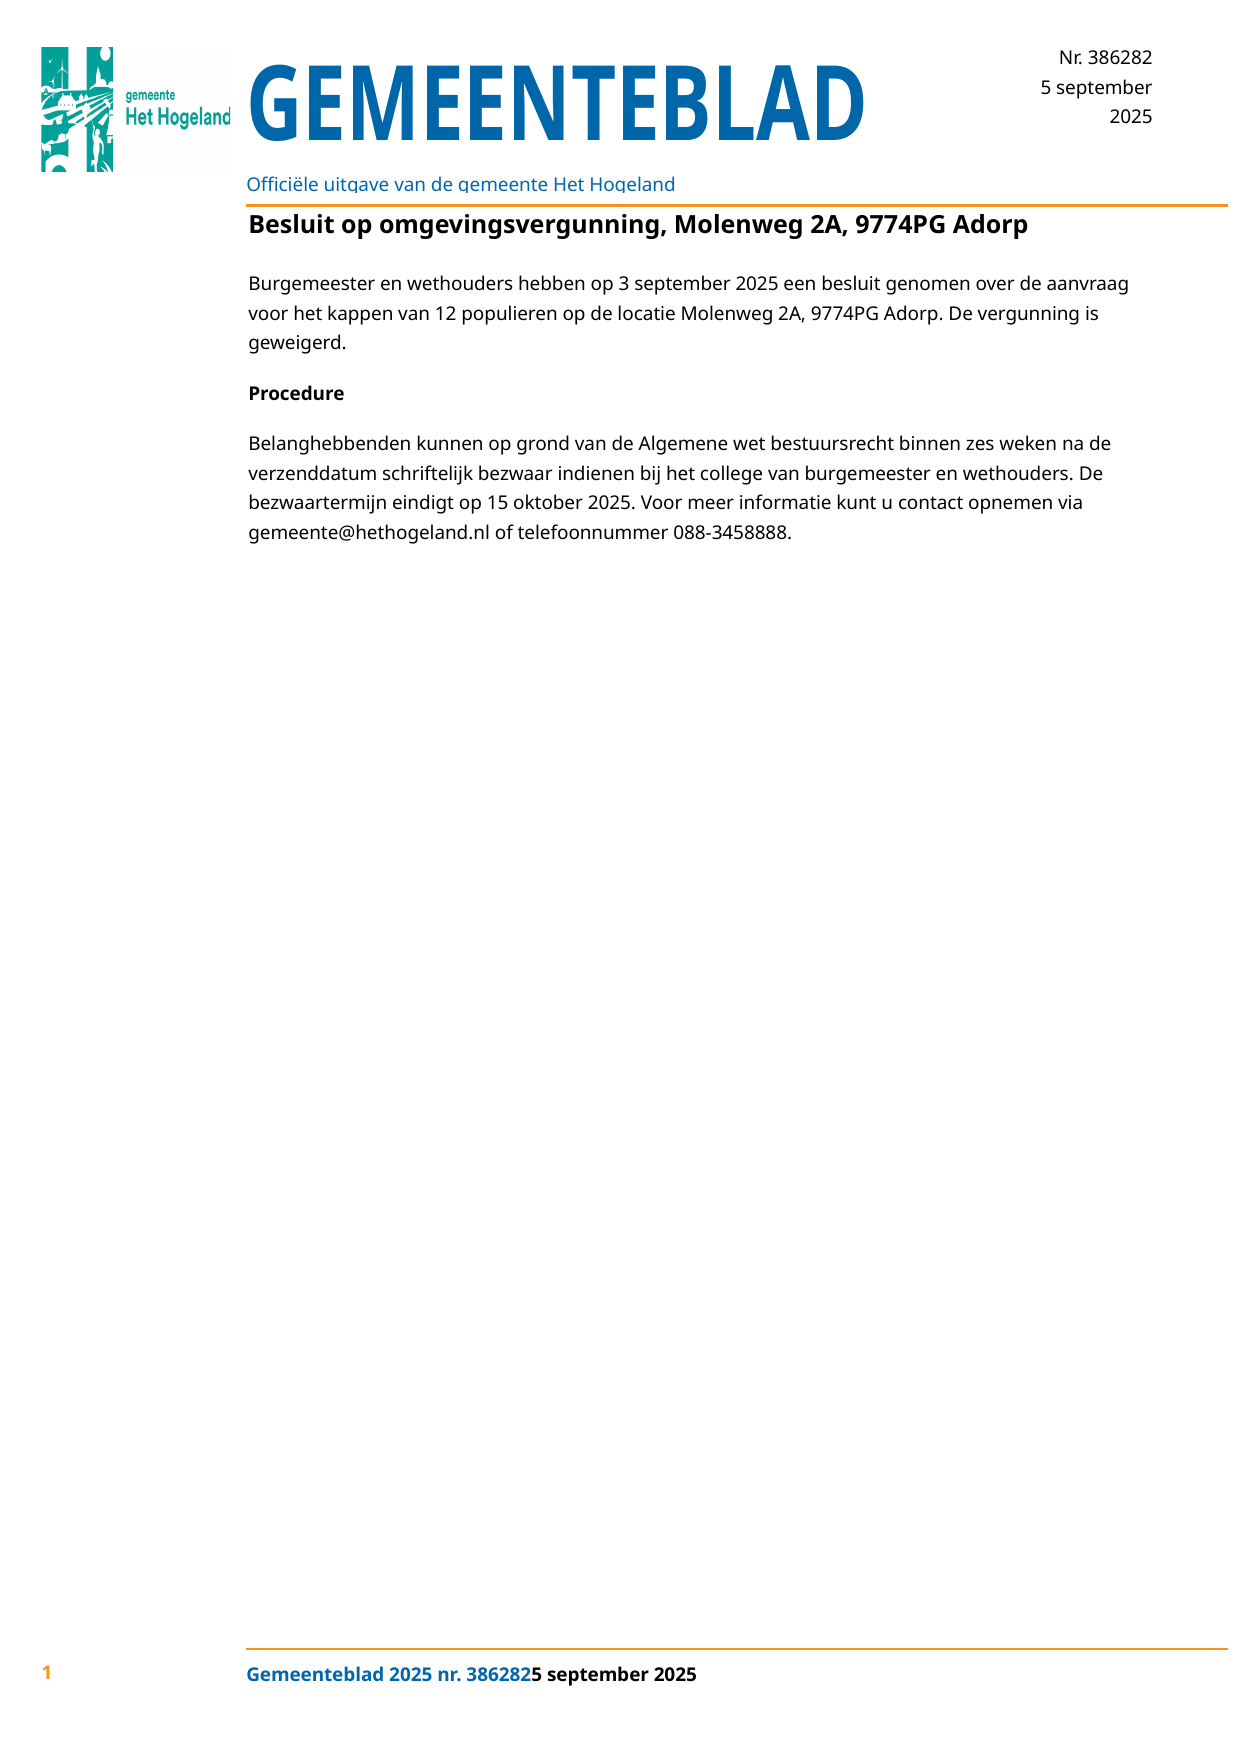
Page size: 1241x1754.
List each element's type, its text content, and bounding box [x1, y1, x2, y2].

text Burgemeester en wethouders hebben op 3 september 2025 een besluit genomen over de aanvraag voor het kappen van 12 populieren op de locatie Molenweg 2A, 9774PG Adorp. De vergunning is geweigerd. [248, 270, 1152, 355]
text Besluit op omgevingsvergunning, Molenweg 2A, 9774PG Adorp [248, 207, 1152, 241]
text Belanghebbenden kunnen op grond van de Algemene wet bestuursrecht binnen zes weken na de verzenddatum schriftelijk bezwaar indienen bij het college van burgemeester en wethouders. De bezwaartermijn eindigt op 15 oktober 2025. Voor meer informatie kunt u contact opnemen via gemeente@hethogeland.nl of telefoonnummer 088-3458888. [248, 430, 1152, 545]
text Procedure [248, 380, 1152, 406]
picture [41, 47, 231, 172]
